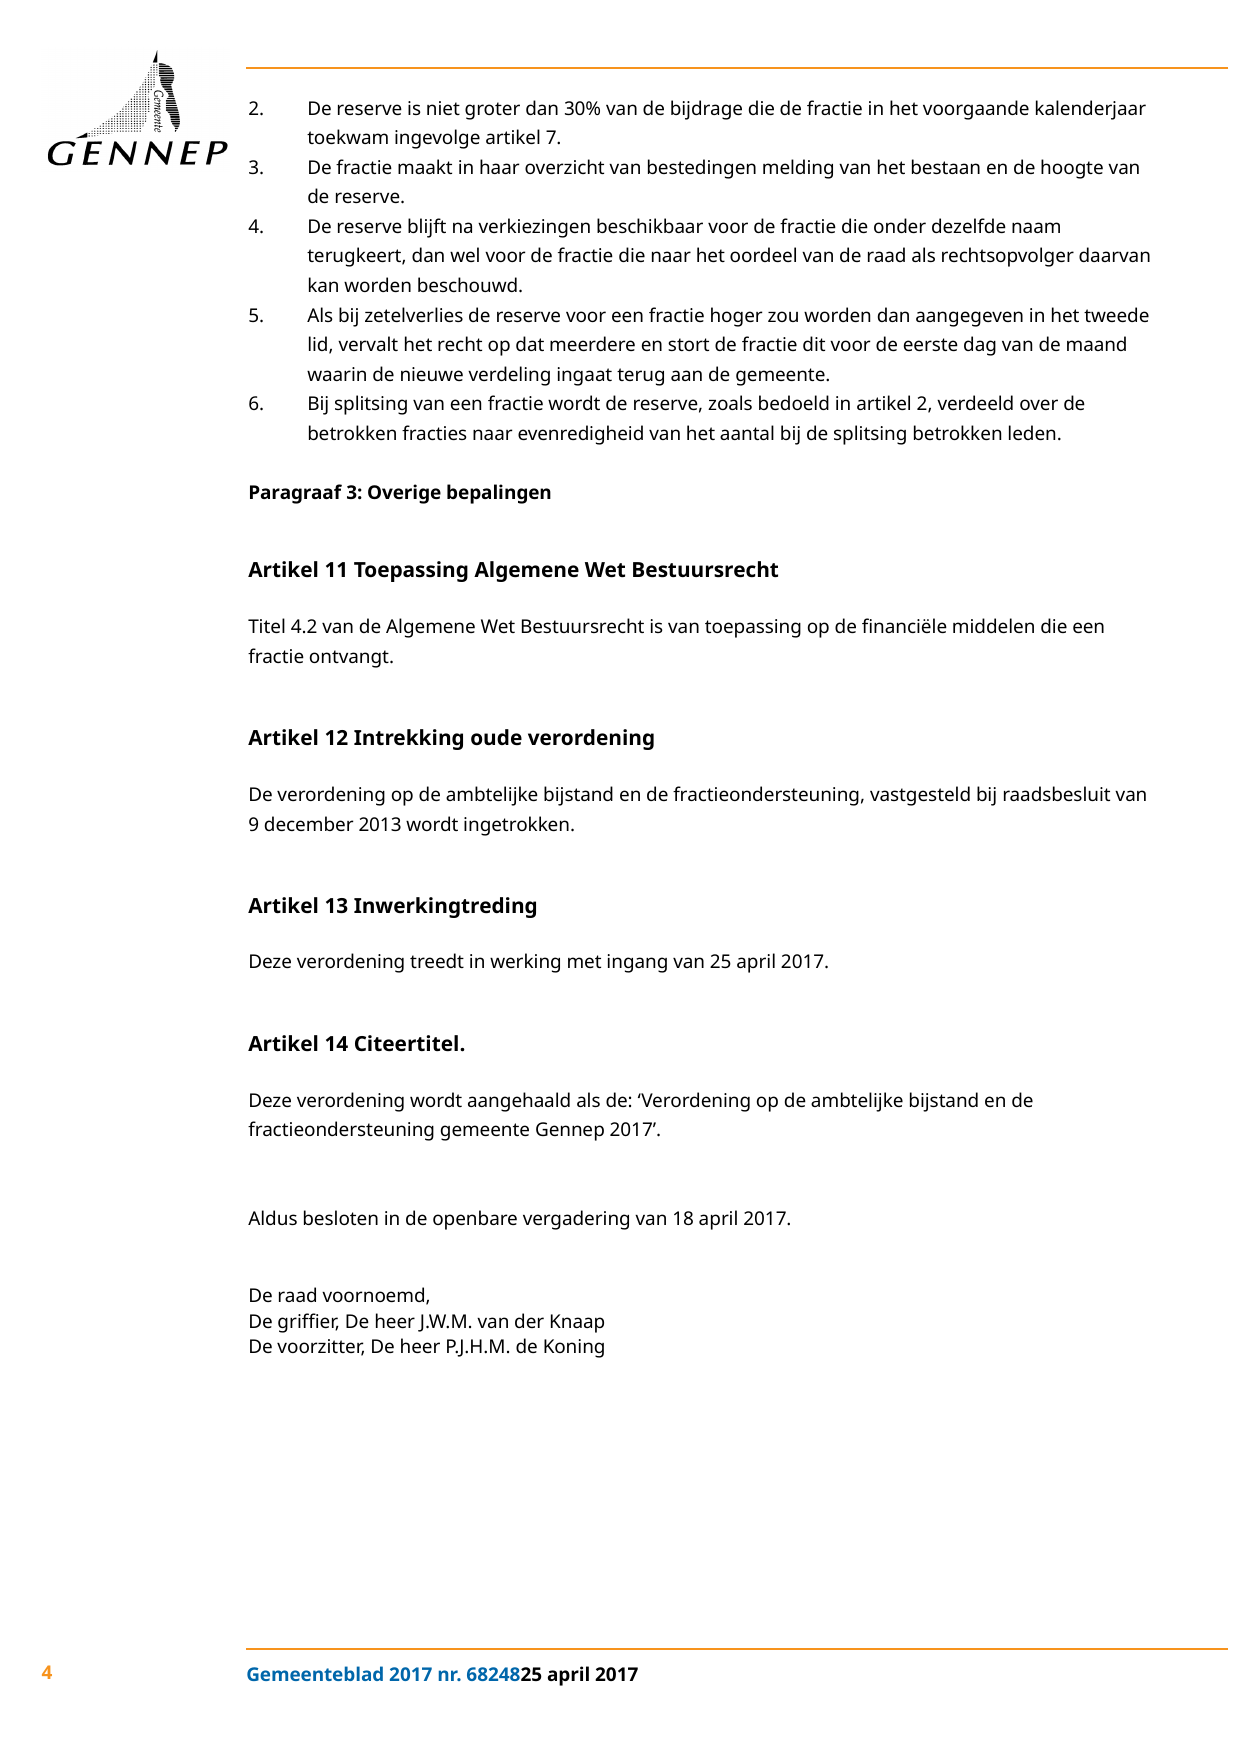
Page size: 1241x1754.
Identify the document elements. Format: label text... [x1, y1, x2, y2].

text De verordening op de ambtelijke bijstand en de fractieondersteuning, vastgesteld bij raadsbesluit van 9 december 2013 wordt ingetrokken. [248, 781, 1152, 836]
text Artikel 12 Intrekking oude verordening [248, 723, 1152, 752]
text Artikel 13 Inwerkingtreding [248, 891, 1152, 919]
text De raad voornoemd, [248, 1282, 1152, 1308]
text Paragraaf 3: Overige bepalingen [248, 479, 1152, 505]
list De reserve is niet groter dan 30% van de bijdrage die de fractie in het voorgaande kalenderjaar toekwam ingevolge artikel 7. [248, 95, 1152, 150]
text Aldus besloten in de openbare vergadering van 18 april 2017. [248, 1205, 1152, 1231]
text Deze verordening wordt aangehaald als de: ‘Verordening op de ambtelijke bijstand en de fractieondersteuning gemeente Gennep 2017’. [248, 1087, 1152, 1142]
list De reserve blijft na verkiezingen beschikbaar voor de fractie die onder dezelfde naam terugkeert, dan wel voor de fractie die naar het oordeel van de raad als rechtsopvolger daarvan kan worden beschouwd. [248, 213, 1152, 298]
text Titel 4.2 van de Algemene Wet Bestuursrecht is van toepassing op de financiële middelen die een fractie ontvangt. [248, 613, 1152, 669]
list Als bij zetelverlies de reserve voor een fractie hoger zou worden dan aangegeven in het tweede lid, vervalt het recht op dat meerdere en stort de fractie dit voor de eerste dag van de maand waarin de nieuwe verdeling ingaat terug aan de gemeente. [248, 302, 1152, 387]
text Deze verordening treedt in werking met ingang van 25 april 2017. [248, 949, 1152, 974]
list De fractie maakt in haar overzicht van bestedingen melding van het bestaan en de hoogte van de reserve. [248, 154, 1152, 209]
text De voorzitter, De heer P.J.H.M. de Koning [248, 1334, 1152, 1359]
text Artikel 14 Citeertitel. [248, 1029, 1152, 1057]
picture [41, 47, 231, 172]
text De griffier, De heer J.W.M. van der Knaap [248, 1308, 1152, 1334]
list Bij splitsing van een fractie wordt de reserve, zoals bedoeld in artikel 2, verdeeld over de betrokken fracties naar evenredigheid van het aantal bij de splitsing betrokken leden. [248, 391, 1152, 446]
text Artikel 11 Toepassing Algemene Wet Bestuursrecht [248, 556, 1152, 584]
